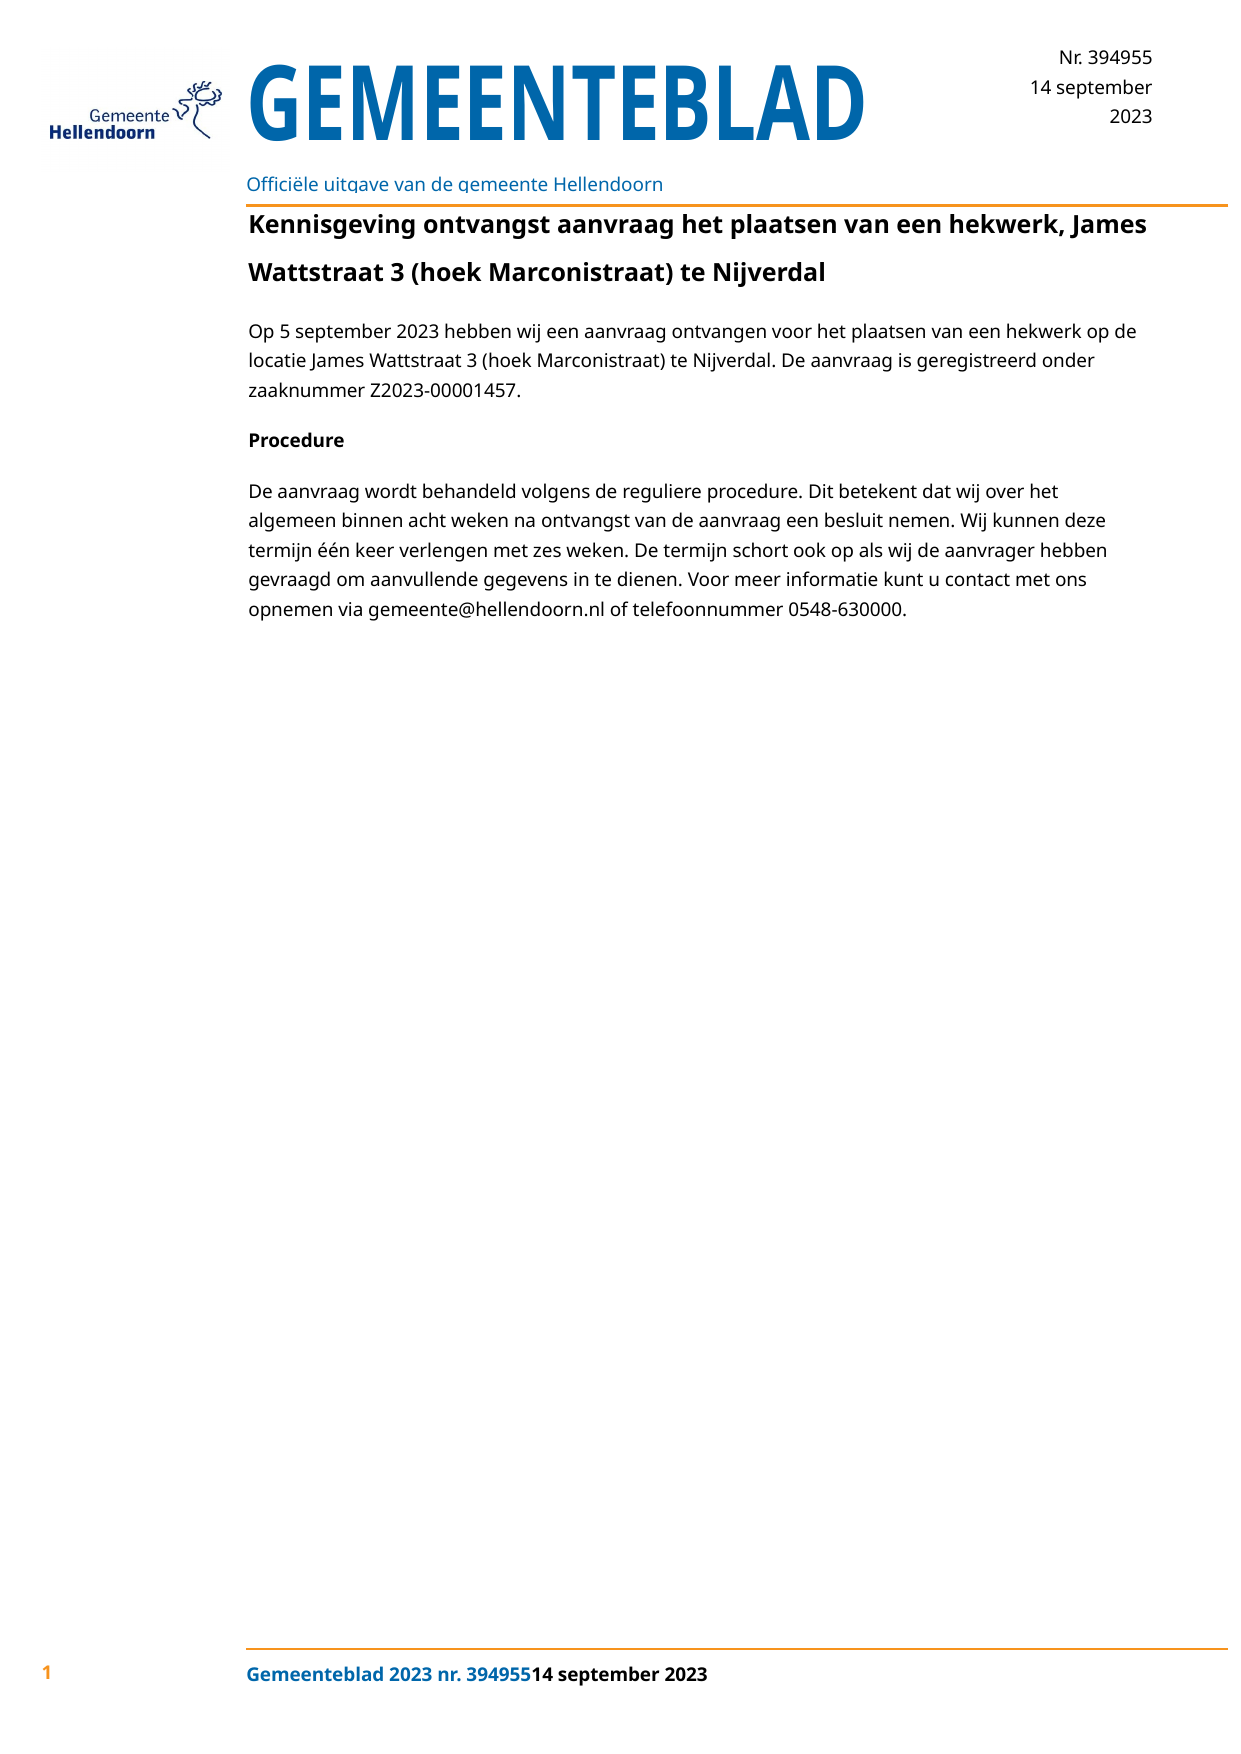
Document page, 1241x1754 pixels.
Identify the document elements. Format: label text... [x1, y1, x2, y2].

text Op 5 september 2023 hebben wij een aanvraag ontvangen voor het plaatsen van een hekwerk op de locatie James Wattstraat 3 (hoek Marconistraat) te Nijverdal. De aanvraag is geregistreerd onder zaaknummer Z2023-00001457. [248, 318, 1152, 403]
text Kennisgeving ontvangst aanvraag het plaatsen van een hekwerk, James Wattstraat 3 (hoek Marconistraat) te Nijverdal [248, 207, 1152, 288]
text Procedure [248, 427, 1152, 453]
picture [41, 47, 231, 172]
text De aanvraag wordt behandeld volgens de reguliere procedure. Dit betekent dat wij over het algemeen binnen acht weken na ontvangst van de aanvraag een besluit nemen. Wij kunnen deze termijn één keer verlengen met zes weken. De termijn schort ook op als wij de aanvrager hebben gevraagd om aanvullende gegevens in te dienen. Voor meer informatie kunt u contact met ons opnemen via gemeente@hellendoorn.nl of telefoonnummer 0548-630000. [248, 478, 1152, 622]
